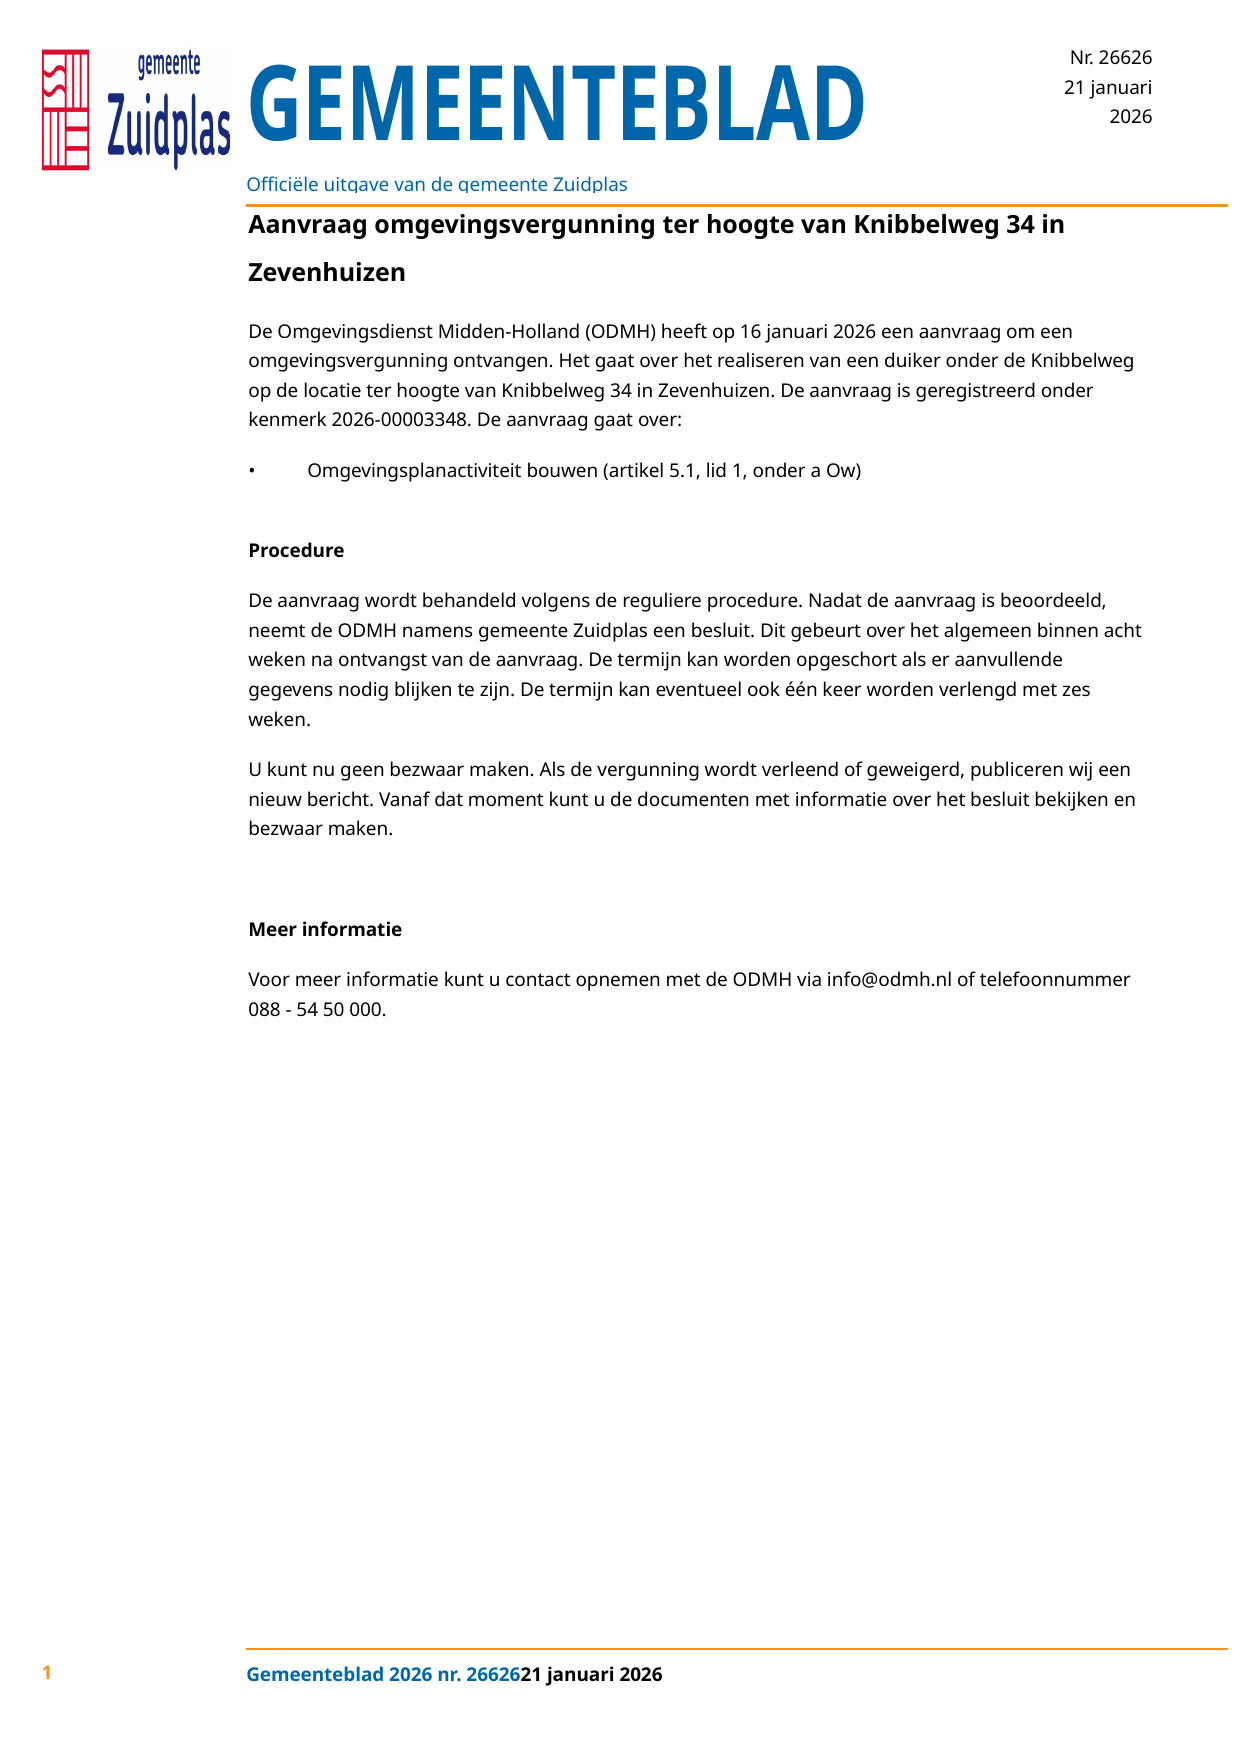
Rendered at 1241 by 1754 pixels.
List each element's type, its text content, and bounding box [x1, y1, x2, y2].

text Aanvraag omgevingsvergunning ter hoogte van Knibbelweg 34 in Zevenhuizen [248, 207, 1152, 288]
text Procedure [248, 537, 1152, 563]
text U kunt nu geen bezwaar maken. Als de vergunning wordt verleend of geweigerd, publiceren wij een nieuw bericht. Vanaf dat moment kunt u de documenten met informatie over het besluit bekijken en bezwaar maken. [248, 756, 1152, 841]
text Voor meer informatie kunt u contact opnemen met de ODMH via info@odmh.nl of telefoonnummer 088 - 54 50 000. [248, 967, 1152, 1022]
text Meer informatie [248, 916, 1152, 942]
picture [41, 47, 231, 172]
list Omgevingsplanactiviteit bouwen (artikel 5.1, lid 1, onder a Ow) [248, 457, 1152, 483]
text De Omgevingsdienst Midden-Holland (ODMH) heeft op 16 januari 2026 een aanvraag om een omgevingsvergunning ontvangen. Het gaat over het realiseren van een duiker onder de Knibbelweg op de locatie ter hoogte van Knibbelweg 34 in Zevenhuizen. De aanvraag is geregistreerd onder kenmerk 2026-00003348. De aanvraag gaat over: [248, 318, 1152, 432]
text De aanvraag wordt behandeld volgens de reguliere procedure. Nadat de aanvraag is beoordeeld, neemt de ODMH namens gemeente Zuidplas een besluit. Dit gebeurt over het algemeen binnen acht weken na ontvangst van de aanvraag. De termijn kan worden opgeschort als er aanvullende gegevens nodig blijken te zijn. De termijn kan eventueel ook één keer worden verlengd met zes weken. [248, 587, 1152, 732]
